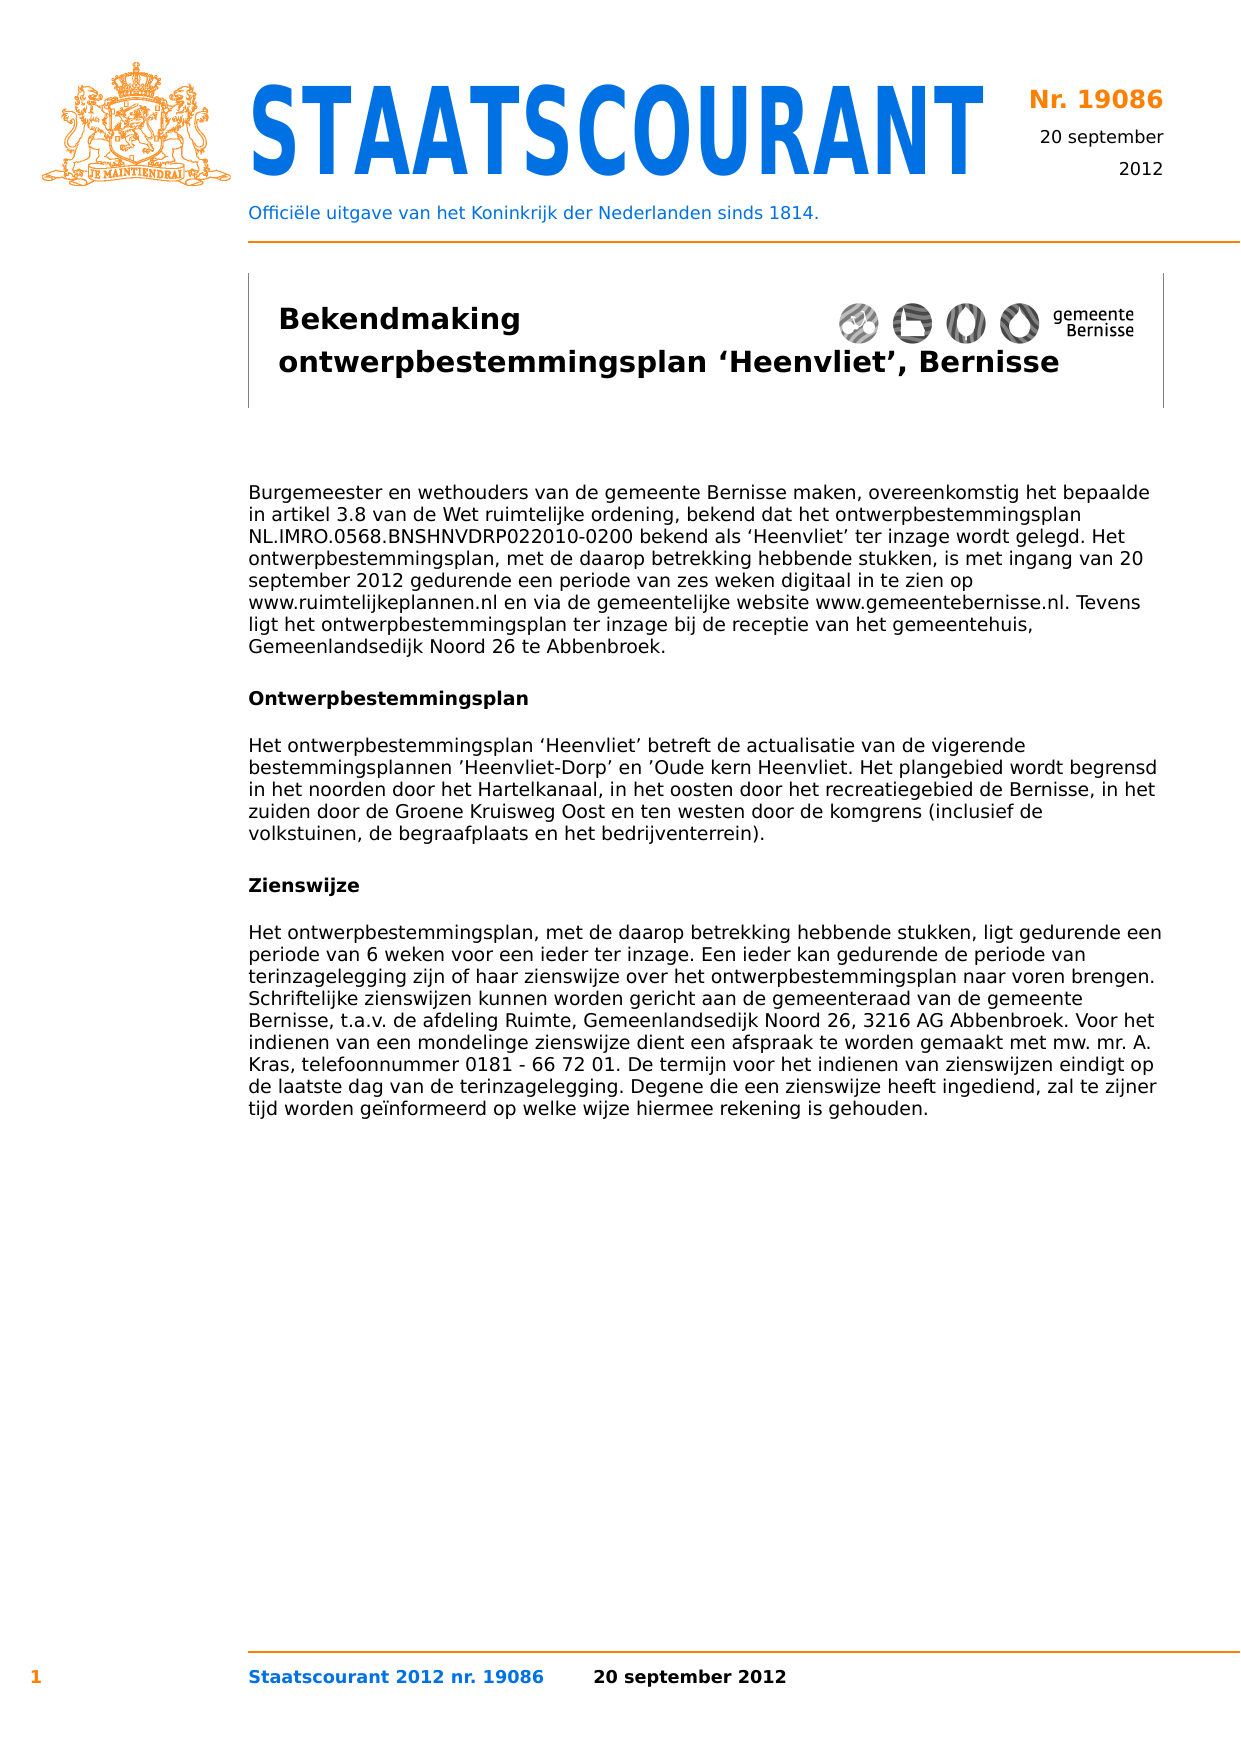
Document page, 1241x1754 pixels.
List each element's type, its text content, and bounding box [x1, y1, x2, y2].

table_cell 2012 [998, 153, 1240, 203]
subtitle Zienswijze [248, 875, 1163, 897]
table_header Nr. 19086 [998, 62, 1240, 121]
table_cell 20 september [998, 121, 1240, 153]
text Het ontwerpbestemmingsplan ‘Heenvliet’ betreft de actualisatie van de vigerende bestemmingsplannen ’Heenvliet-Dorp’ en ’Oude kern Heenvliet. Het plangebied wordt begrensd in het noorden door het Hartelkanaal, in het oosten door het recreatiegebied de Bernisse, in het zuiden door de Groene Kruisweg Oost en ten westen door de komgrens (inclusief de volkstuinen, de begraafplaats en het bedrijventerrein). [248, 735, 1163, 845]
table_header STAATSCOURANT [248, 62, 998, 203]
table_header [25, 62, 248, 241]
subtitle Ontwerpbestemmingsplan [248, 688, 1163, 710]
text Burgemeester en wethouders van de gemeente Bernisse maken, overeenkomstig het bepaalde in artikel 3.8 van de Wet ruimtelijke ordening, bekend dat het ontwerpbestemmingsplan [248, 482, 1163, 526]
subtitle Bekendmaking ontwerpbestemmingsplan ‘Heenvliet’, Bernisse [249, 273, 1163, 408]
picture [41, 62, 231, 186]
picture [838, 302, 1134, 344]
text NL.IMRO.0568.BNSHNVDRP022010-0200 bekend als ‘Heenvliet’ ter inzage wordt gelegd. Het ontwerpbestemmingsplan, met de daarop betrekking hebbende stukken, is met ingang van 20 september 2012 gedurende een periode van zes weken digitaal in te zien op www.ruimtelijkeplannen.nl en via de gemeentelijke website www.gemeentebernisse.nl. Tevens ligt het ontwerpbestemmingsplan ter inzage bij de receptie van het gemeentehuis, Gemeenlandsedijk Noord 26 te Abbenbroek. [248, 526, 1163, 658]
text Het ontwerpbestemmingsplan, met de daarop betrekking hebbende stukken, ligt gedurende een periode van 6 weken voor een ieder ter inzage. Een ieder kan gedurende de periode van terinzagelegging zijn of haar zienswijze over het ontwerpbestemmingsplan naar voren brengen. Schriftelijke zienswijzen kunnen worden gericht aan de gemeenteraad van de gemeente Bernisse, t.a.v. de afdeling Ruimte, Gemeenlandsedijk Noord 26, 3216 AG Abbenbroek. Voor het indienen van een mondelinge zienswijze dient een afspraak te worden gemaakt met mw. mr. A. Kras, telefoonnummer 0181 - 66 72 01. De termijn voor het indienen van zienswijzen eindigt op de laatste dag van de terinzagelegging. Degene die een zienswijze heeft ingediend, zal te zijner tijd worden geïnformeerd op welke wijze hiermee rekening is gehouden. [248, 922, 1163, 1120]
table_cell Officiële uitgave van het Koninkrijk der Nederlanden sinds 1814. [248, 203, 1240, 241]
